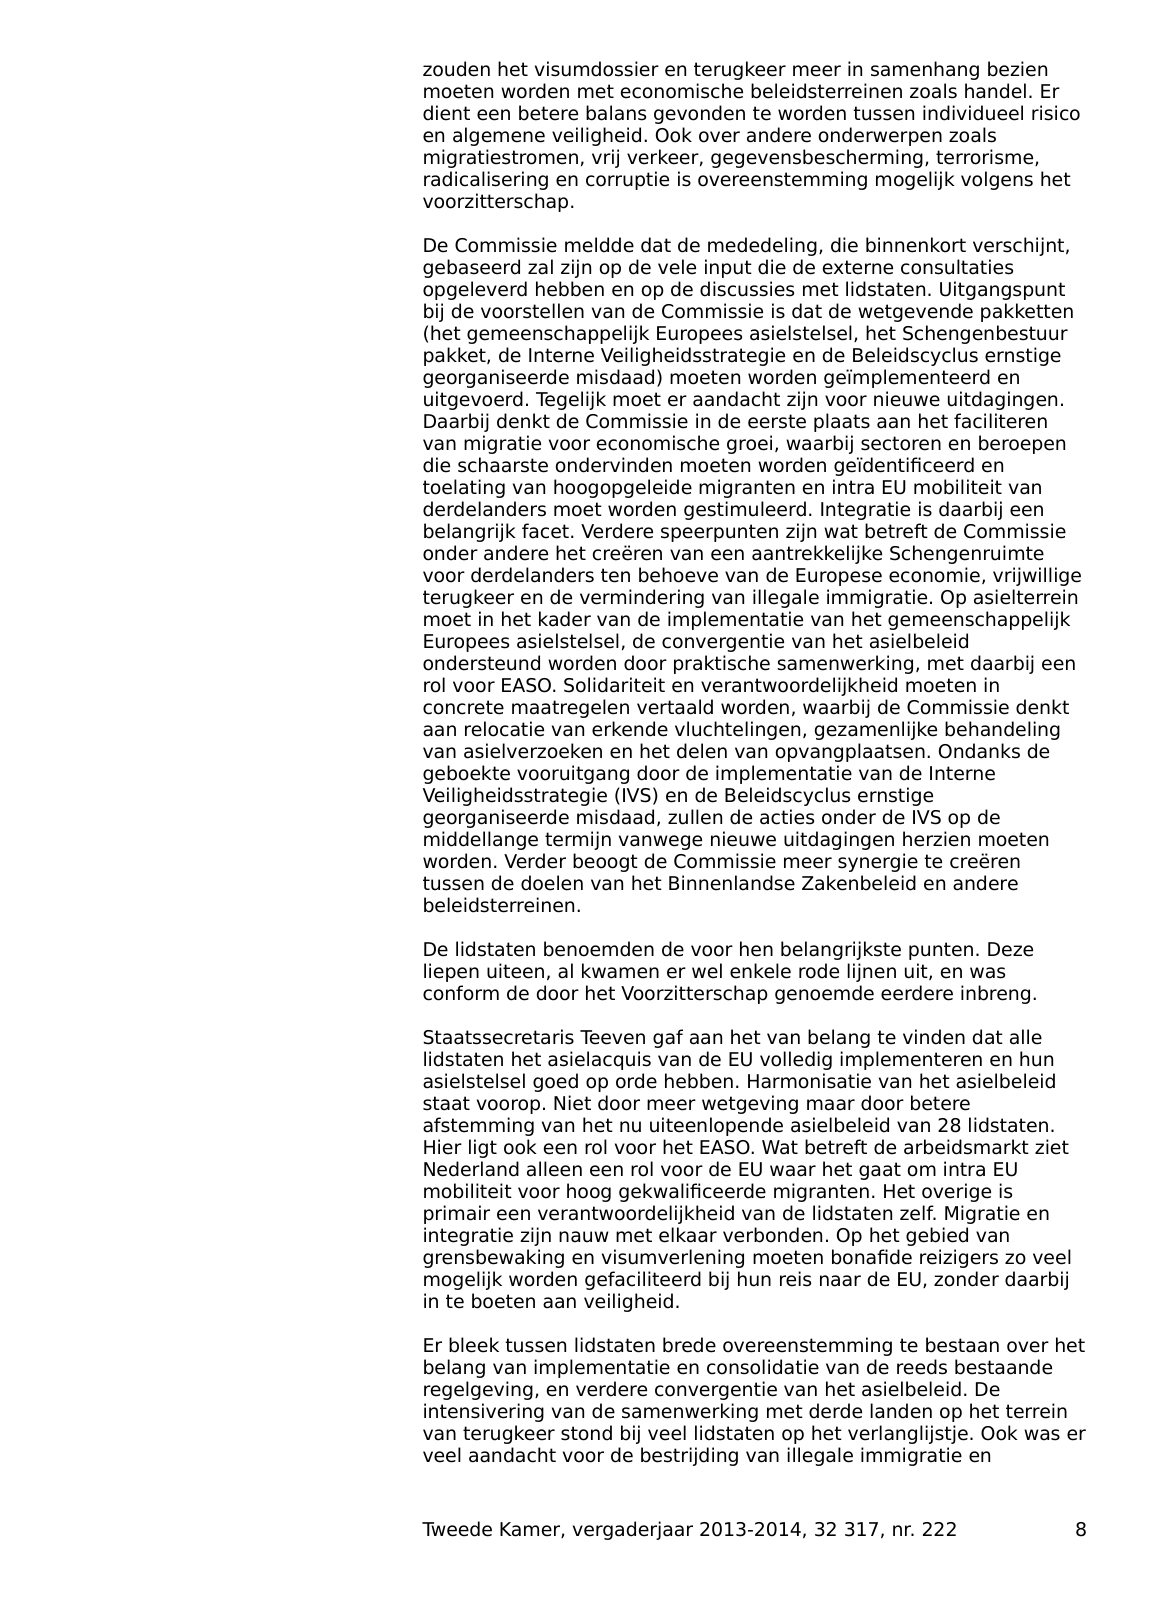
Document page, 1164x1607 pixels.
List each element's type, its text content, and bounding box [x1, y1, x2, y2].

text De lidstaten benoemden de voor hen belangrijkste punten. Deze liepen uiteen, al kwamen er wel enkele rode lijnen uit, en was conform de door het Voorzitterschap genoemde eerdere inbreng. [422, 939, 1087, 1004]
text Staatssecretaris Teeven gaf aan het van belang te vinden dat alle lidstaten het asielacquis van de EU volledig implementeren en hun asielstelsel goed op orde hebben. Harmonisatie van het asielbeleid staat voorop. Niet door meer wetgeving maar door betere afstemming van het nu uiteenlopende asielbeleid van 28 lidstaten. Hier ligt ook een rol voor het EASO. Wat betreft de arbeidsmarkt ziet Nederland alleen een rol voor de EU waar het gaat om intra EU mobiliteit voor hoog gekwalificeerde migranten. Het overige is primair een verantwoordelijkheid van de lidstaten zelf. Migratie en integratie zijn nauw met elkaar verbonden. Op het gebied van grensbewaking en visumverlening moeten bonafide reizigers zo veel mogelijk worden gefaciliteerd bij hun reis naar de EU, zonder daarbij in te boeten aan veiligheid. [422, 1027, 1087, 1312]
text zouden het visumdossier en terugkeer meer in samenhang bezien moeten worden met economische beleidsterreinen zoals handel. Er dient een betere balans gevonden te worden tussen individueel risico en algemene veiligheid. Ook over andere onderwerpen zoals migratiestromen, vrij verkeer, gegevensbescherming, terrorisme, radicalisering en corruptie is overeenstemming mogelijk volgens het voorzitterschap. [422, 59, 1087, 213]
text De Commissie meldde dat de mededeling, die binnenkort verschijnt, gebaseerd zal zijn op de vele input die de externe consultaties opgeleverd hebben en op de discussies met lidstaten. Uitgangspunt bij de voorstellen van de Commissie is dat de wetgevende pakketten (het gemeenschappelijk Europees asielstelsel, het Schengenbestuur pakket, de Interne Veiligheidsstrategie en de Beleidscyclus ernstige georganiseerde misdaad) moeten worden geïmplementeerd en uitgevoerd. Tegelijk moet er aandacht zijn voor nieuwe uitdagingen. Daarbij denkt de Commissie in de eerste plaats aan het faciliteren van migratie voor economische groei, waarbij sectoren en beroepen die schaarste ondervinden moeten worden geïdentificeerd en toelating van hoogopgeleide migranten en intra EU mobiliteit van derdelanders moet worden gestimuleerd. Integratie is daarbij een belangrijk facet. Verdere speerpunten zijn wat betreft de Commissie onder andere het creëren van een aantrekkelijke Schengenruimte voor derdelanders ten behoeve van de Europese economie, vrijwillige terugkeer en de vermindering van illegale immigratie. Op asielterrein moet in het kader van de implementatie van het gemeenschappelijk Europees asielstelsel, de convergentie van het asielbeleid ondersteund worden door praktische samenwerking, met daarbij een rol voor EASO. Solidariteit en verantwoordelijkheid moeten in concrete maatregelen vertaald worden, waarbij de Commissie denkt aan relocatie van erkende vluchtelingen, gezamenlijke behandeling van asielverzoeken en het delen van opvangplaatsen. Ondanks de geboekte vooruitgang door de implementatie van de Interne Veiligheidsstrategie (IVS) en de Beleidscyclus ernstige georganiseerde misdaad, zullen de acties onder de IVS op de middellange termijn vanwege nieuwe uitdagingen herzien moeten worden. Verder beoogt de Commissie meer synergie te creëren tussen de doelen van het Binnenlandse Zakenbeleid en andere beleidsterreinen. [422, 235, 1087, 916]
text Er bleek tussen lidstaten brede overeenstemming te bestaan over het belang van implementatie en consolidatie van de reeds bestaande regelgeving, en verdere convergentie van het asielbeleid. De intensivering van de samenwerking met derde landen op het terrein van terugkeer stond bij veel lidstaten op het verlanglijstje. Ook was er veel aandacht voor de bestrijding van illegale immigratie en [422, 1335, 1087, 1467]
